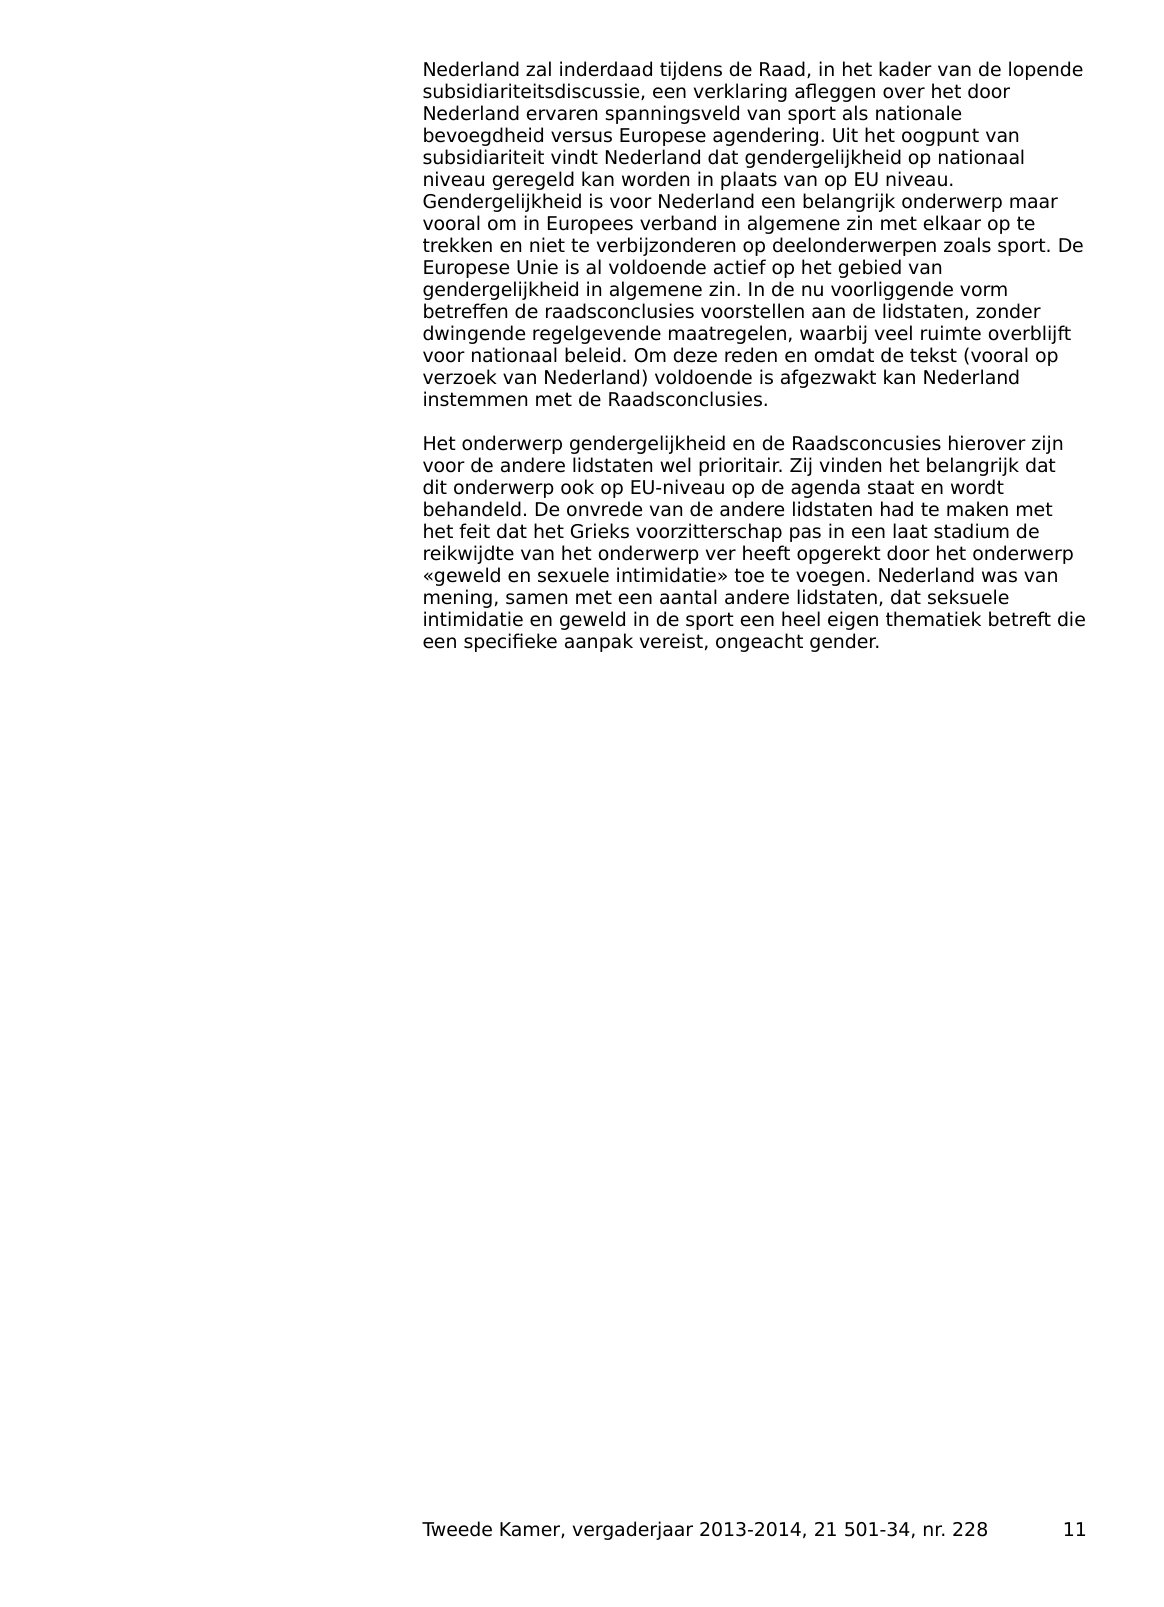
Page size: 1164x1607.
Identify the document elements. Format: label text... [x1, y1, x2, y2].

text Nederland zal inderdaad tijdens de Raad, in het kader van de lopende subsidiariteitsdiscussie, een verklaring afleggen over het door Nederland ervaren spanningsveld van sport als nationale bevoegdheid versus Europese agendering. Uit het oogpunt van subsidiariteit vindt Nederland dat gendergelijkheid op nationaal niveau geregeld kan worden in plaats van op EU niveau. Gendergelijkheid is voor Nederland een belangrijk onderwerp maar vooral om in Europees verband in algemene zin met elkaar op te trekken en niet te verbijzonderen op deelonderwerpen zoals sport. De Europese Unie is al voldoende actief op het gebied van gendergelijkheid in algemene zin. In de nu voorliggende vorm betreffen de raadsconclusies voorstellen aan de lidstaten, zonder dwingende regelgevende maatregelen, waarbij veel ruimte overblijft voor nationaal beleid. Om deze reden en omdat de tekst (vooral op verzoek van Nederland) voldoende is afgezwakt kan Nederland instemmen met de Raadsconclusies. [422, 59, 1087, 411]
text Het onderwerp gendergelijkheid en de Raadsconcusies hierover zijn voor de andere lidstaten wel prioritair. Zij vinden het belangrijk dat dit onderwerp ook op EU-niveau op de agenda staat en wordt behandeld. De onvrede van de andere lidstaten had te maken met het feit dat het Grieks voorzitterschap pas in een laat stadium de reikwijdte van het onderwerp ver heeft opgerekt door het onderwerp «geweld en sexuele intimidatie» toe te voegen. Nederland was van mening, samen met een aantal andere lidstaten, dat seksuele intimidatie en geweld in de sport een heel eigen thematiek betreft die een specifieke aanpak vereist, ongeacht gender. [422, 433, 1087, 653]
